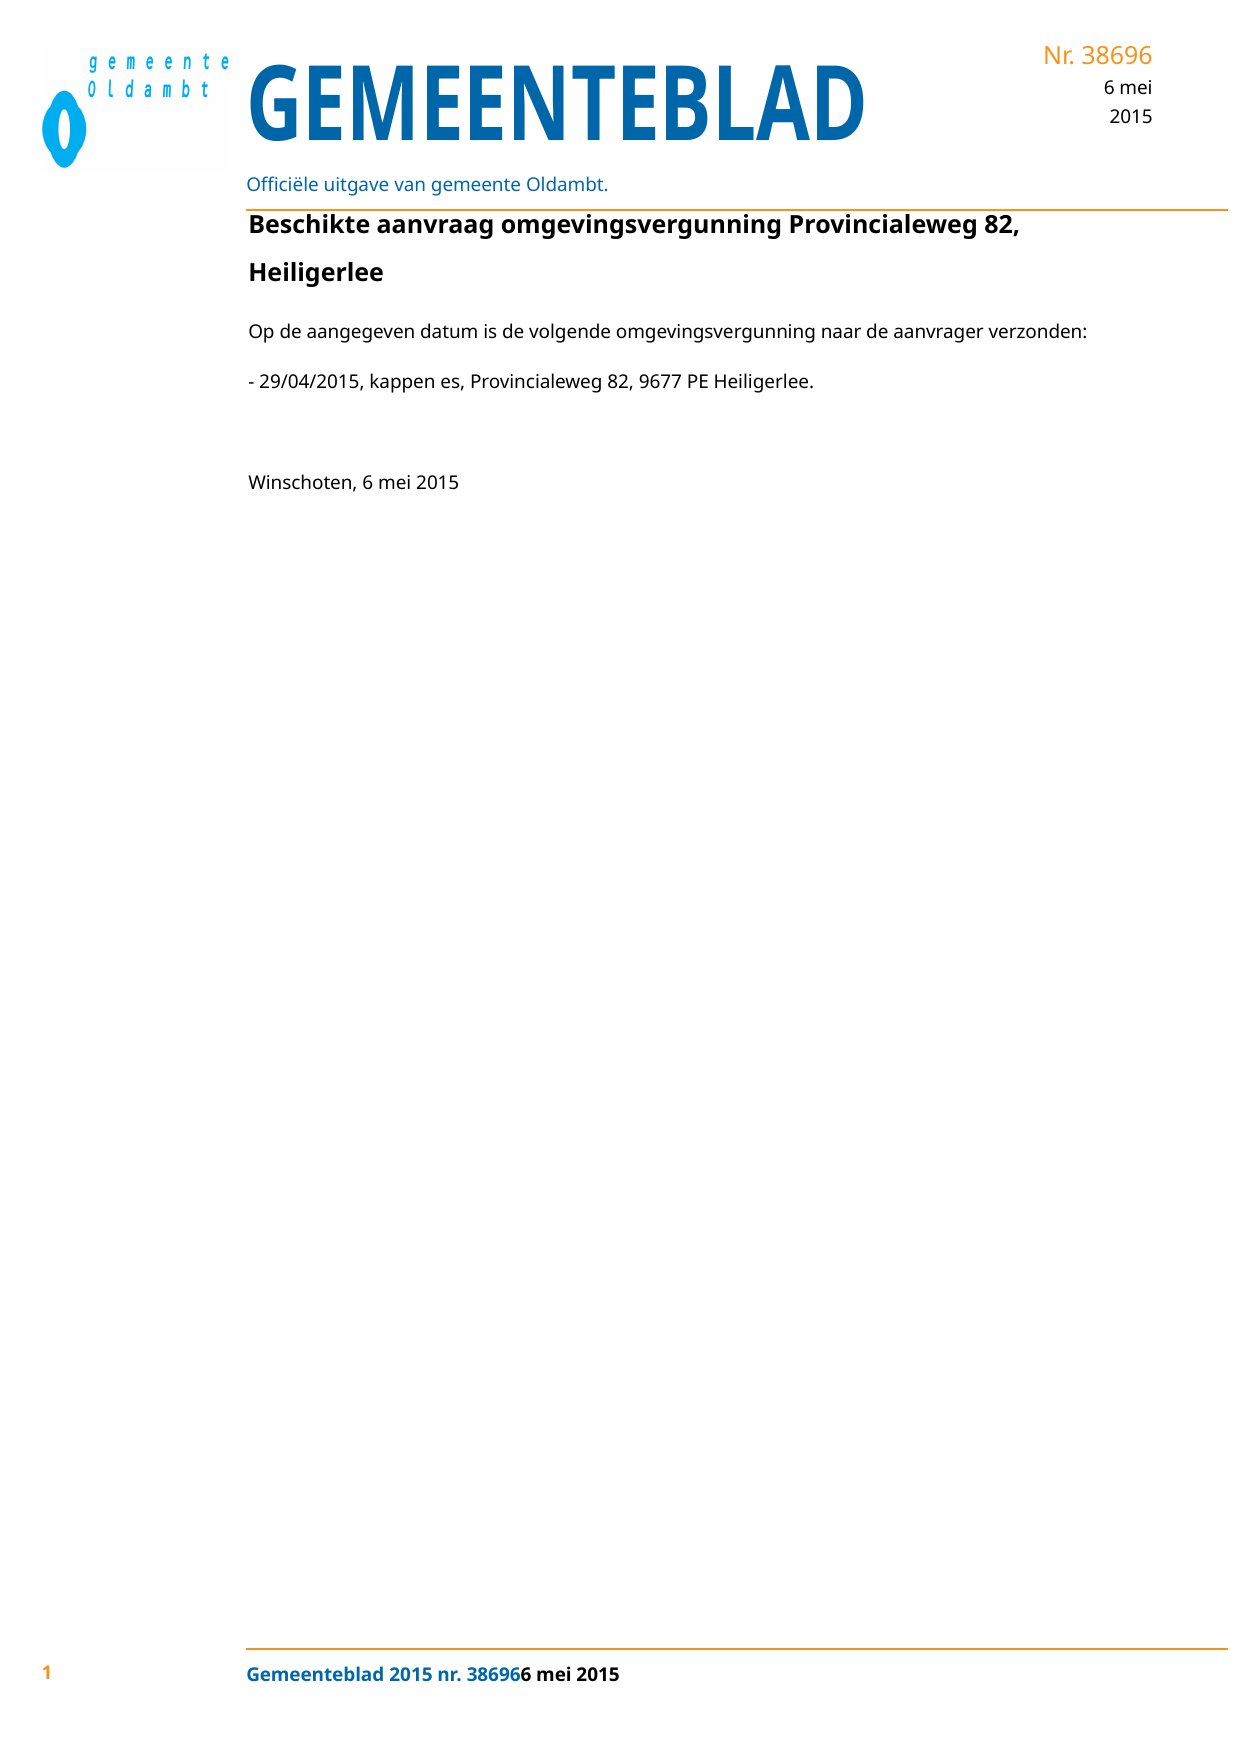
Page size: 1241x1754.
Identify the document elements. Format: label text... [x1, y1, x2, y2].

text Op de aangegeven datum is de volgende omgevingsvergunning naar de aanvrager verzonden: [248, 318, 1152, 344]
picture [41, 47, 231, 172]
text Winschoten, 6 mei 2015 [248, 469, 1152, 495]
text - 29/04/2015, kappen es, Provincialeweg 82, 9677 PE Heiligerlee. [248, 368, 1152, 394]
text Beschikte aanvraag omgevingsvergunning Provincialeweg 82, Heiligerlee [248, 211, 1152, 288]
